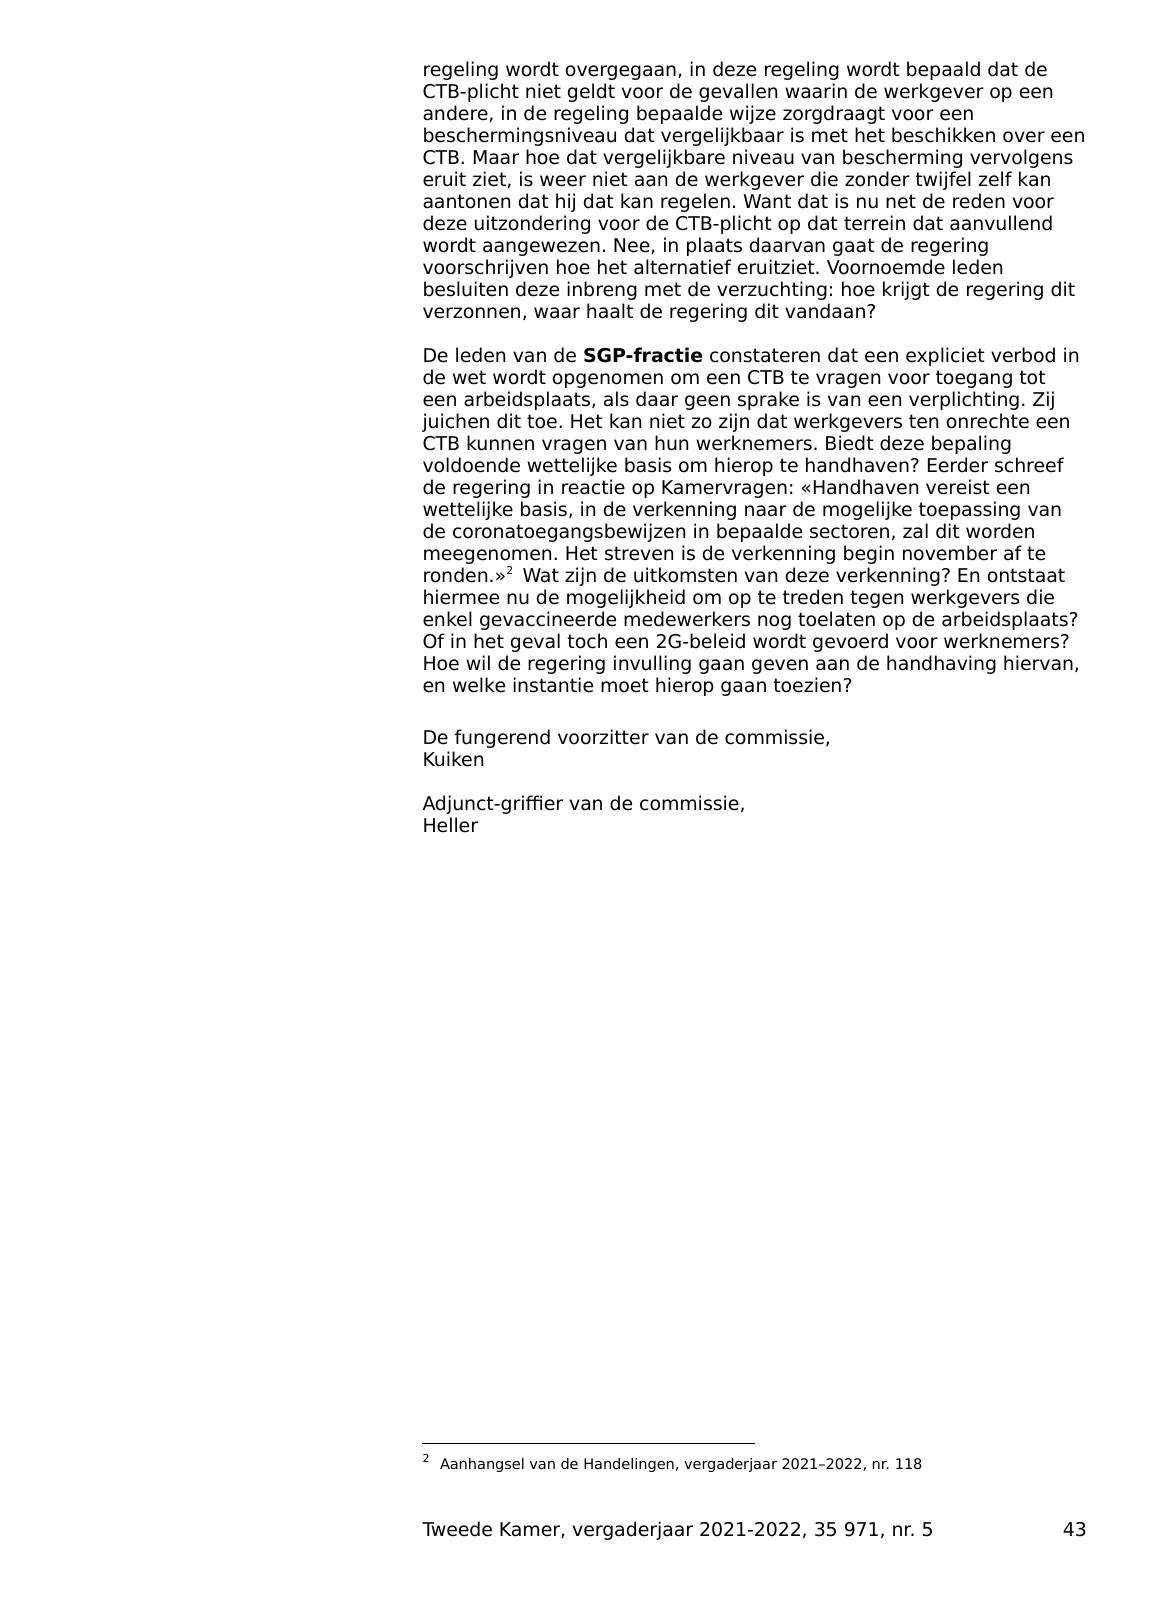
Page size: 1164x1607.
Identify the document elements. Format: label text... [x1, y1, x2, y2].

text De leden van de SGP-fractie constateren dat een expliciet verbod in de wet wordt opgenomen om een CTB te vragen voor toegang tot een arbeidsplaats, als daar geen sprake is van een verplichting. Zij juichen dit toe. Het kan niet zo zijn dat werkgevers ten onrechte een CTB kunnen vragen van hun werknemers. Biedt deze bepaling voldoende wettelijke basis om hierop te handhaven? Eerder schreef de regering in reactie op Kamervragen: «Handhaven vereist een wettelijke basis, in de verkenning naar de mogelijke toepassing van de coronatoegangsbewijzen in bepaalde sectoren, zal dit worden meegenomen. Het streven is de verkenning begin november af te ronden.» Wat zijn de uitkomsten van deze verkenning? En ontstaat hiermee nu de mogelijkheid om op te treden tegen werkgevers die enkel gevaccineerde medewerkers nog toelaten op de arbeidsplaats? Of in het geval toch een 2G-beleid wordt gevoerd voor werknemers? Hoe wil de regering invulling gaan geven aan de handhaving hiervan, en welke instantie moet hierop gaan toezien? [422, 345, 1087, 697]
text De fungerend voorzitter van de commissie, Kuiken [422, 727, 1087, 771]
text regeling wordt overgegaan, in deze regeling wordt bepaald dat de CTB-plicht niet geldt voor de gevallen waarin de werkgever op een andere, in de regeling bepaalde wijze zorgdraagt voor een beschermingsniveau dat vergelijkbaar is met het beschikken over een CTB. Maar hoe dat vergelijkbare niveau van bescherming vervolgens eruit ziet, is weer niet aan de werkgever die zonder twijfel zelf kan aantonen dat hij dat kan regelen. Want dat is nu net de reden voor deze uitzondering voor de CTB-plicht op dat terrein dat aanvullend wordt aangewezen. Nee, in plaats daarvan gaat de regering voorschrijven hoe het alternatief eruitziet. Voornoemde leden besluiten deze inbreng met de verzuchting: hoe krijgt de regering dit verzonnen, waar haalt de regering dit vandaan? [422, 59, 1087, 323]
text Aanhangsel van de Handelingen, vergaderjaar 2021–2022, nr. 118 [422, 1452, 1087, 1474]
text Adjunct-griffier van de commissie, Heller [422, 793, 1087, 837]
